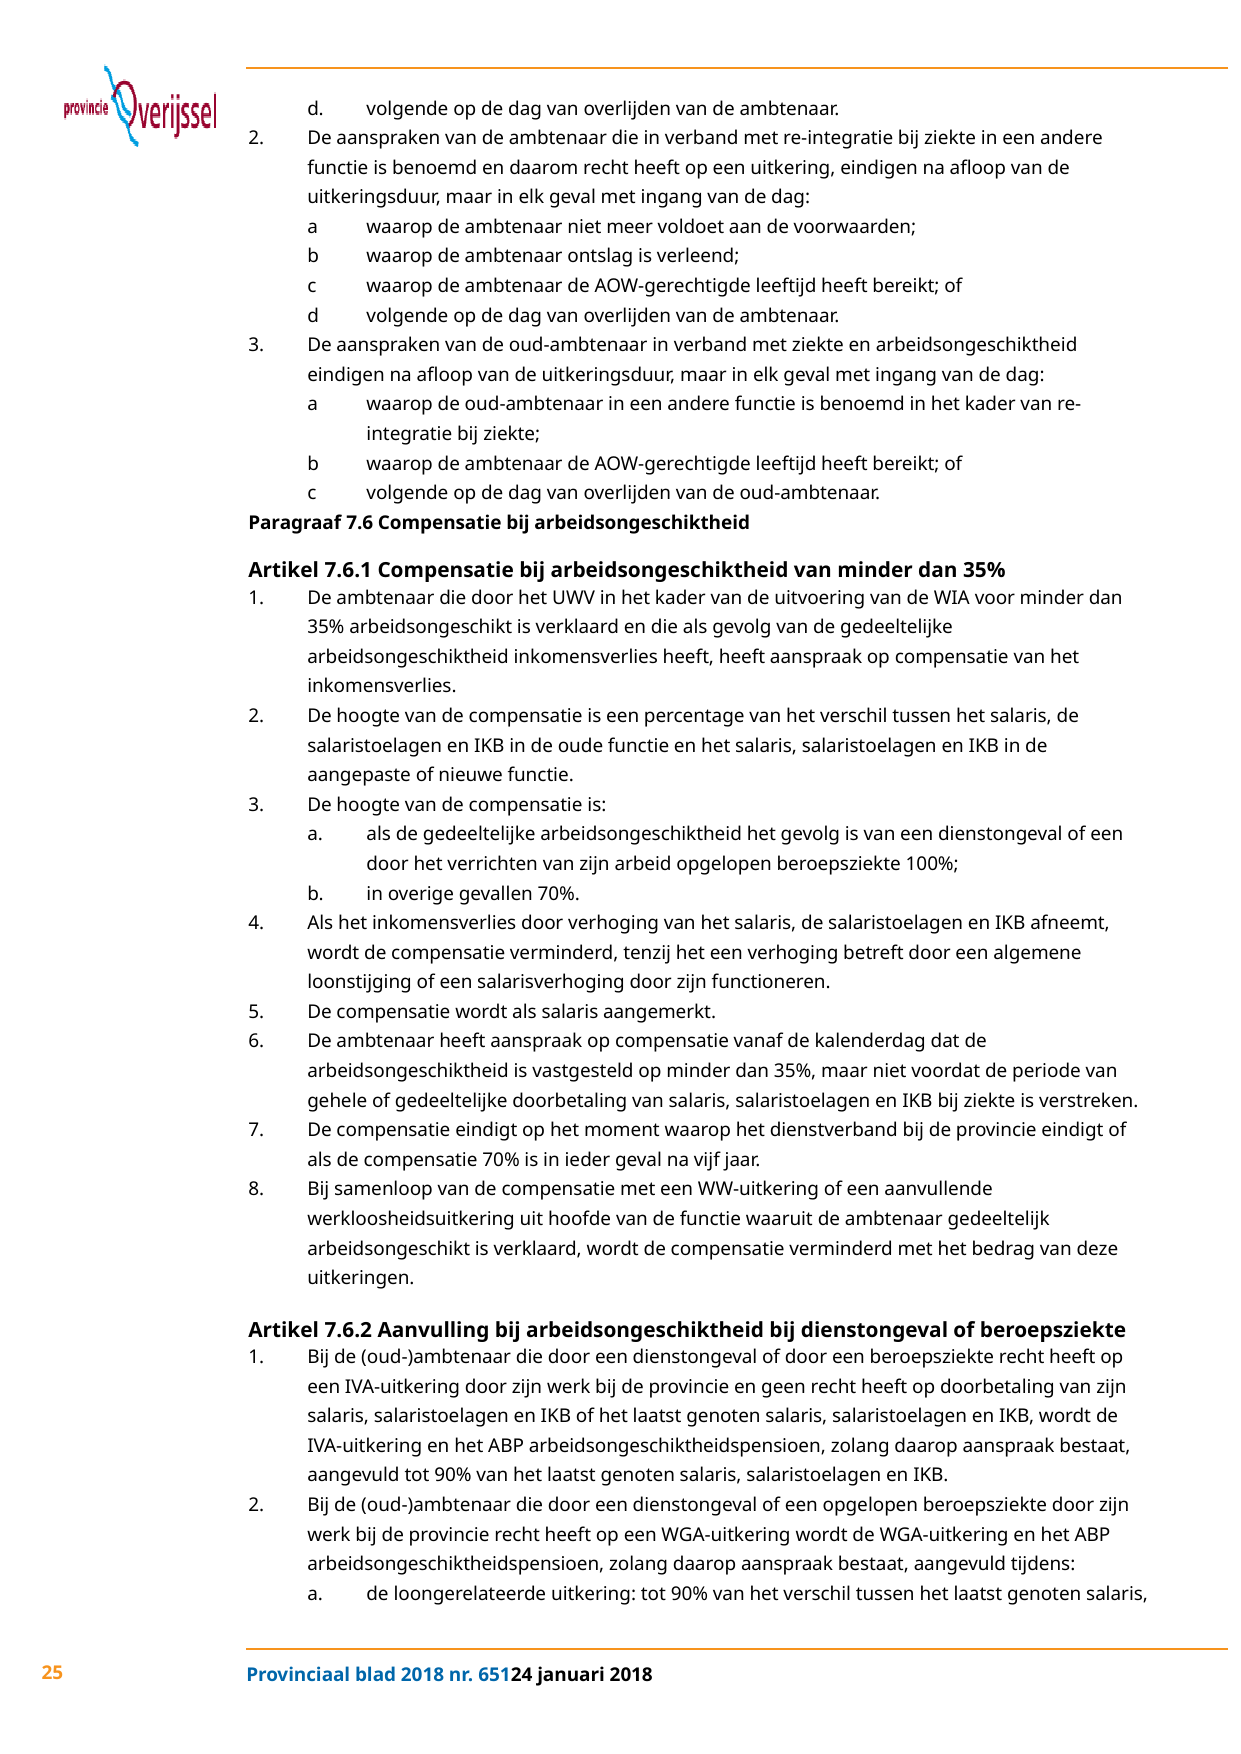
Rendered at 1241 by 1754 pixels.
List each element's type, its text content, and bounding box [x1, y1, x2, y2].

list De hoogte van de compensatie is een percentage van het verschil tussen het salaris, de salaristoelagen en IKB in de oude functie en het salaris, salaristoelagen en IKB in de aangepaste of nieuwe functie. [248, 702, 1152, 787]
list volgende op de dag van overlijden van de oud-ambtenaar. [307, 479, 1152, 505]
list als de gedeeltelijke arbeidsongeschiktheid het gevolg is van een dienstongeval of een door het verrichten van zijn arbeid opgelopen beroepsziekte 100%; [307, 821, 1152, 876]
list De ambtenaar heeft aanspraak op compensatie vanaf de kalenderdag dat de arbeidsongeschiktheid is vastgesteld op minder dan 35%, maar niet voordat de periode van gehele of gedeeltelijke doorbetaling van salaris, salaristoelagen en IKB bij ziekte is verstreken. [248, 1028, 1152, 1113]
list Bij samenloop van de compensatie met een WW-uitkering of een aanvullende werkloosheidsuitkering uit hoofde van de functie waaruit de ambtenaar gedeeltelijk arbeidsongeschikt is verklaard, wordt de compensatie verminderd met het bedrag van deze uitkeringen. [248, 1176, 1152, 1290]
list De hoogte van de compensatie is: [248, 791, 1152, 817]
text Artikel 7.6.2 Aanvulling bij arbeidsongeschiktheid bij dienstongeval of beroepsziekte [248, 1315, 1152, 1343]
list de loongerelateerde uitkering: tot 90% van het verschil tussen het laatst genoten salaris, [307, 1580, 1152, 1606]
list De aanspraken van de ambtenaar die in verband met re-integratie bij ziekte in een andere functie is benoemd en daarom recht heeft op een uitkering, eindigen na afloop van de uitkeringsduur, maar in elk geval met ingang van de dag: [248, 124, 1152, 209]
list Bij de (oud-)ambtenaar die door een dienstongeval of een opgelopen beroepsziekte door zijn werk bij de provincie recht heeft op een WGA-uitkering wordt de WGA-uitkering en het ABP arbeidsongeschiktheidspensioen, zolang daarop aanspraak bestaat, aangevuld tijdens: [248, 1491, 1152, 1576]
text Artikel 7.6.1 Compensatie bij arbeidsongeschiktheid van minder dan 35% [248, 556, 1152, 584]
list Als het inkomensverlies door verhoging van het salaris, de salaristoelagen en IKB afneemt, wordt de compensatie verminderd, tenzij het een verhoging betreft door een algemene loonstijging of een salarisverhoging door zijn functioneren. [248, 909, 1152, 994]
text Paragraaf 7.6 Compensatie bij arbeidsongeschiktheid [248, 509, 1152, 535]
list waarop de ambtenaar niet meer voldoet aan de voorwaarden; [307, 213, 1152, 239]
list De ambtenaar die door het UWV in het kader van de uitvoering van de WIA voor minder dan 35% arbeidsongeschikt is verklaard en die als gevolg van de gedeeltelijke arbeidsongeschiktheid inkomensverlies heeft, heeft aanspraak op compensatie van het inkomensverlies. [248, 584, 1152, 698]
list waarop de oud-ambtenaar in een andere functie is benoemd in het kader van re-integratie bij ziekte; [307, 391, 1152, 446]
list waarop de ambtenaar de AOW-gerechtigde leeftijd heeft bereikt; of [307, 450, 1152, 476]
picture [41, 47, 231, 172]
list volgende op de dag van overlijden van de ambtenaar. [307, 95, 1152, 121]
list waarop de ambtenaar de AOW-gerechtigde leeftijd heeft bereikt; of [307, 272, 1152, 298]
list De aanspraken van de oud-ambtenaar in verband met ziekte en arbeidsongeschiktheid eindigen na afloop van de uitkeringsduur, maar in elk geval met ingang van de dag: [248, 331, 1152, 387]
list in overige gevallen 70%. [307, 880, 1152, 906]
list Bij de (oud-)ambtenaar die door een dienstongeval of door een beroepsziekte recht heeft op een IVA-uitkering door zijn werk bij de provincie en geen recht heeft op doorbetaling van zijn salaris, salaristoelagen en IKB of het laatst genoten salaris, salaristoelagen en IKB, wordt de IVA-uitkering en het ABP arbeidsongeschiktheidspensioen, zolang daarop aanspraak bestaat, aangevuld tot 90% van het laatst genoten salaris, salaristoelagen en IKB. [248, 1343, 1152, 1487]
list De compensatie eindigt op het moment waarop het dienstverband bij de provincie eindigt of als de compensatie 70% is in ieder geval na vijf jaar. [248, 1116, 1152, 1172]
list volgende op de dag van overlijden van de ambtenaar. [307, 302, 1152, 328]
list De compensatie wordt als salaris aangemerkt. [248, 998, 1152, 1024]
list waarop de ambtenaar ontslag is verleend; [307, 243, 1152, 268]
